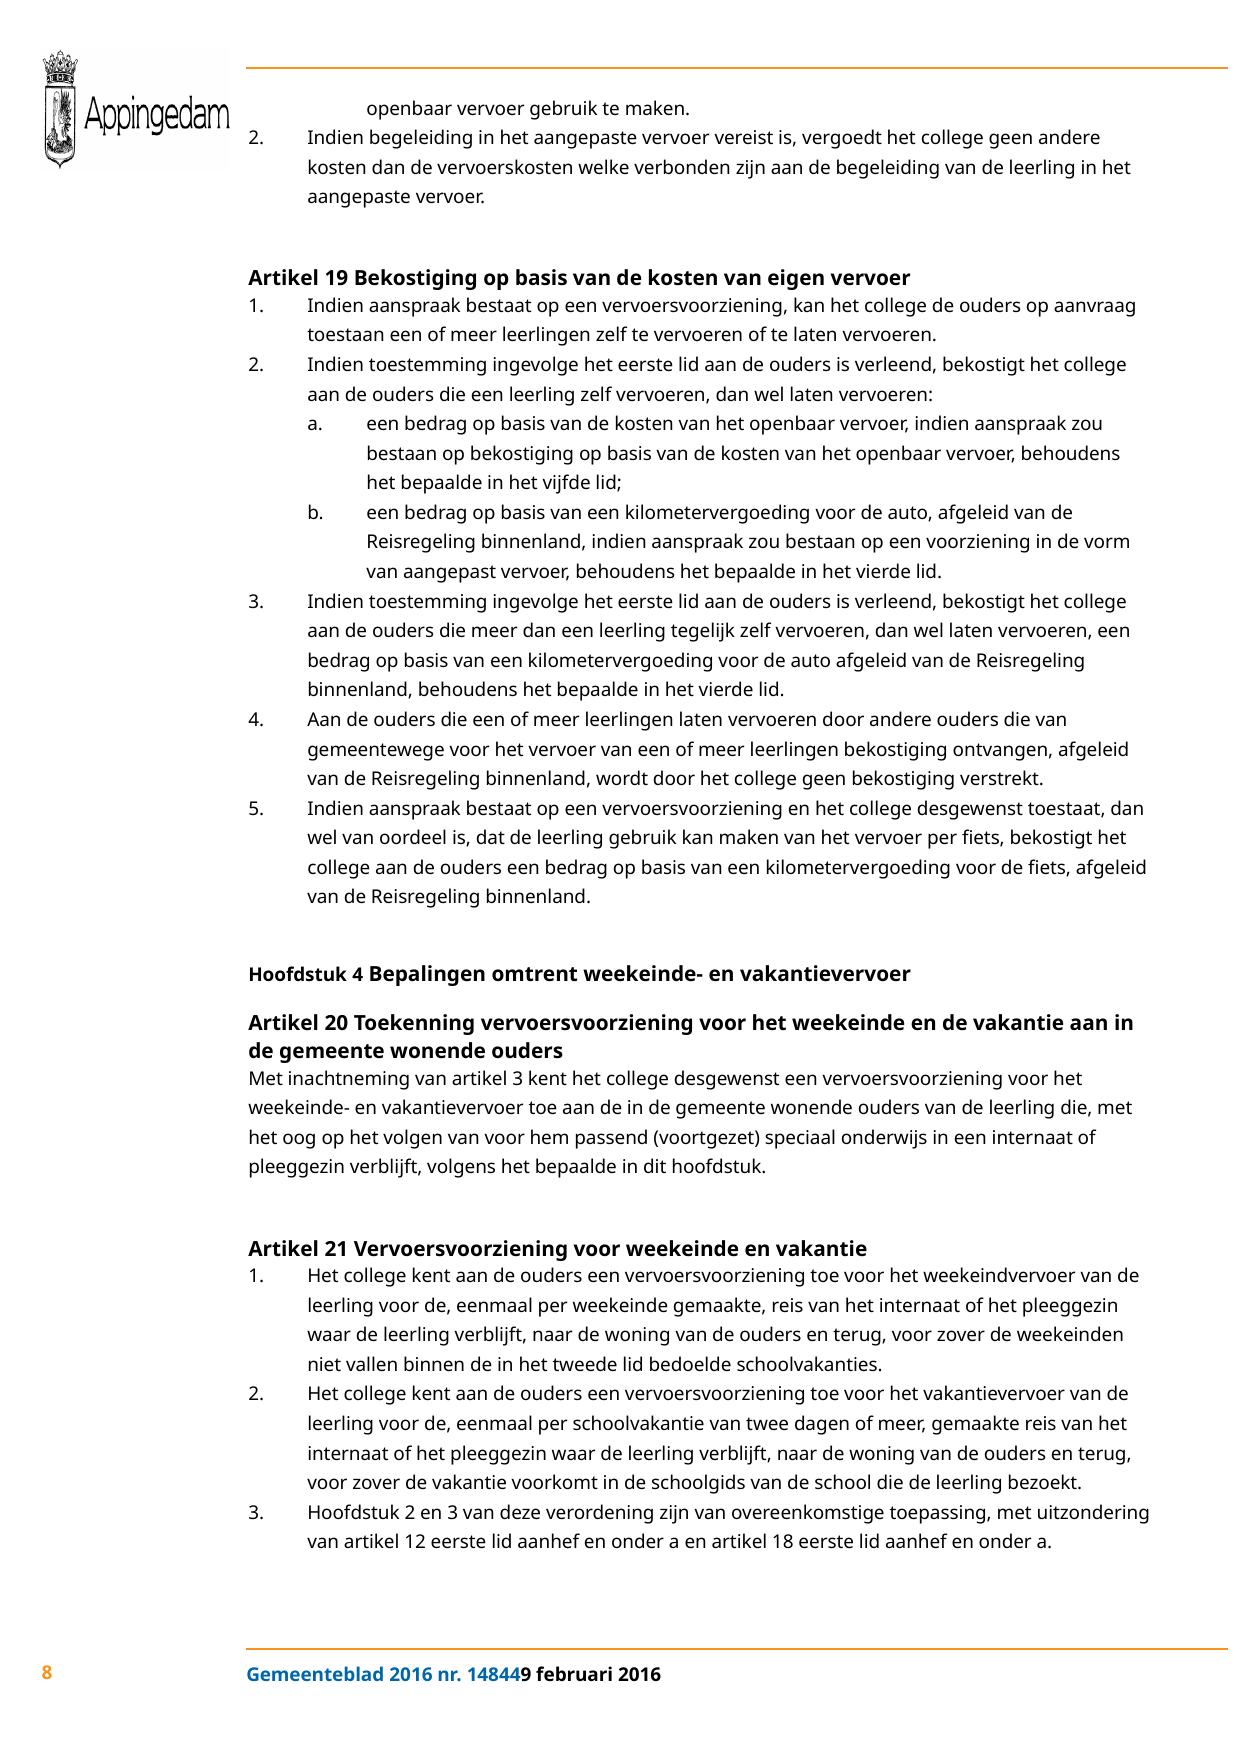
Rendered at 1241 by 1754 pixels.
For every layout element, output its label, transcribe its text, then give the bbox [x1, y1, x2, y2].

text Met inachtneming van artikel 3 kent het college desgewenst een vervoersvoorziening voor het weekeinde- en vakantievervoer toe aan de in de gemeente wonende ouders van de leerling die, met het oog op het volgen van voor hem passend (voortgezet) speciaal onderwijs in een internaat of pleeggezin verblijft, volgens het bepaalde in dit hoofdstuk. [248, 1065, 1152, 1179]
list Het college kent aan de ouders een vervoersvoorziening toe voor het vakantievervoer van de leerling voor de, eenmaal per schoolvakantie van twee dagen of meer, gemaakte reis van het internaat of het pleeggezin waar de leerling verblijft, naar de woning van de ouders en terug, voor zover de vakantie voorkomt in de schoolgids van de school die de leerling bezoekt. [248, 1381, 1152, 1495]
list Indien toestemming ingevolge het eerste lid aan de ouders is verleend, bekostigt het college aan de ouders die meer dan een leerling tegelijk zelf vervoeren, dan wel laten vervoeren, een bedrag op basis van een kilometervergoeding voor de auto afgeleid van de Reisregeling binnenland, behoudens het bepaalde in het vierde lid. [248, 588, 1152, 702]
list een bedrag op basis van een kilometervergoeding voor de auto, afgeleid van de Reisregeling binnenland, indien aanspraak zou bestaan op een voorziening in de vorm van aangepast vervoer, behoudens het bepaalde in het vierde lid. [307, 499, 1152, 584]
list Indien toestemming ingevolge het eerste lid aan de ouders is verleend, bekostigt het college aan de ouders die een leerling zelf vervoeren, dan wel laten vervoeren: [248, 351, 1152, 406]
text Hoofdstuk 4 Bepalingen omtrent weekeinde- en vakantievervoer [248, 959, 1152, 987]
list Indien begeleiding in het aangepaste vervoer vereist is, vergoedt het college geen andere kosten dan de vervoerskosten welke verbonden zijn aan de begeleiding van de leerling in het aangepaste vervoer. [248, 124, 1152, 209]
list Indien aanspraak bestaat op een vervoersvoorziening en het college desgewenst toestaat, dan wel van oordeel is, dat de leerling gebruik kan maken van het vervoer per fiets, bekostigt het college aan de ouders een bedrag op basis van een kilometervergoeding voor de fiets, afgeleid van de Reisregeling binnenland. [248, 795, 1152, 909]
list openbaar vervoer gebruik te maken. [307, 95, 1152, 121]
picture [41, 47, 231, 172]
list Hoofdstuk 2 en 3 van deze verordening zijn van overeenkomstige toepassing, met uitzondering van artikel 12 eerste lid aanhef en onder a en artikel 18 eerste lid aanhef en onder a. [248, 1499, 1152, 1554]
text Artikel 19 Bekostiging op basis van de kosten van eigen vervoer [248, 263, 1152, 292]
list een bedrag op basis van de kosten van het openbaar vervoer, indien aanspraak zou bestaan op bekostiging op basis van de kosten van het openbaar vervoer, behoudens het bepaalde in het vijfde lid; [307, 410, 1152, 495]
list Het college kent aan de ouders een vervoersvoorziening toe voor het weekeindvervoer van de leerling voor de, eenmaal per weekeinde gemaakte, reis van het internaat of het pleeggezin waar de leerling verblijft, naar de woning van de ouders en terug, voor zover de weekeinden niet vallen binnen de in het tweede lid bedoelde schoolvakanties. [248, 1262, 1152, 1377]
list Indien aanspraak bestaat op een vervoersvoorziening, kan het college de ouders op aanvraag toestaan een of meer leerlingen zelf te vervoeren of te laten vervoeren. [248, 292, 1152, 347]
list Aan de ouders die een of meer leerlingen laten vervoeren door andere ouders die van gemeentewege voor het vervoer van een of meer leerlingen bekostiging ontvangen, afgeleid van de Reisregeling binnenland, wordt door het college geen bekostiging verstrekt. [248, 706, 1152, 791]
text Artikel 20 Toekenning vervoersvoorziening voor het weekeinde en de vakantie aan in de gemeente wonende ouders [248, 1008, 1152, 1065]
text Artikel 21 Vervoersvoorziening voor weekeinde en vakantie [248, 1234, 1152, 1262]
